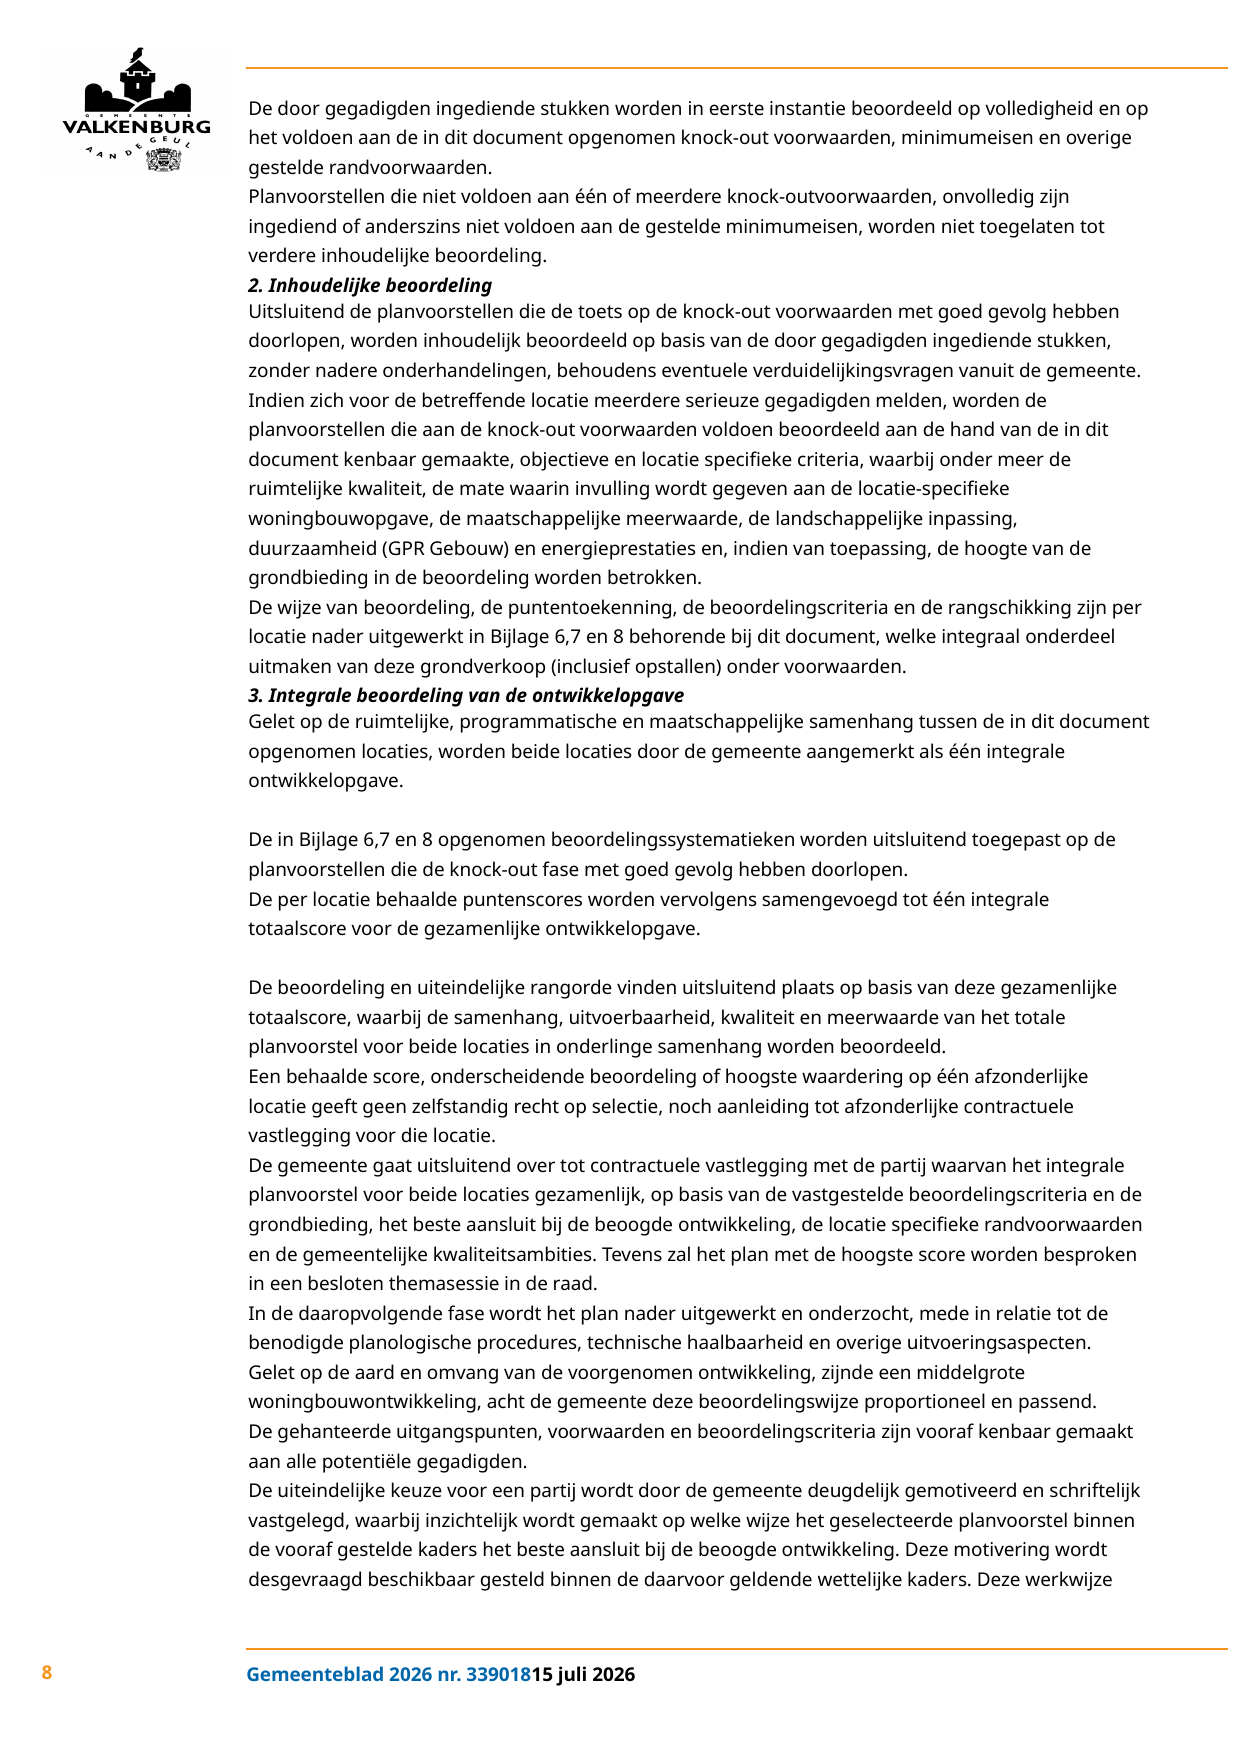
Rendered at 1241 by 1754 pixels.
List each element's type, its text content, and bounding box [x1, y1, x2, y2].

text De in Bijlage 6,7 en 8 opgenomen beoordelingssystematieken worden uitsluitend toegepast op de planvoorstellen die de knock-out fase met goed gevolg hebben doorlopen. [248, 827, 1152, 882]
text De gehanteerde uitgangspunten, voorwaarden en beoordelingscriteria zijn vooraf kenbaar gemaakt aan alle potentiële gegadigden. [248, 1418, 1152, 1474]
text In de daaropvolgende fase wordt het plan nader uitgewerkt en onderzocht, mede in relatie tot de benodigde planologische procedures, technische haalbaarheid en overige uitvoeringsaspecten. [248, 1300, 1152, 1355]
text Een behaalde score, onderscheidende beoordeling of hoogste waardering op één afzonderlijke locatie geeft geen zelfstandig recht op selectie, noch aanleiding tot afzonderlijke contractuele vastlegging voor die locatie. [248, 1063, 1152, 1148]
text Gelet op de ruimtelijke, programmatische en maatschappelijke samenhang tussen de in dit document opgenomen locaties, worden beide locaties door de gemeente aangemerkt als één integrale ontwikkelopgave. [248, 708, 1152, 793]
picture [41, 47, 231, 172]
text Indien zich voor de betreffende locatie meerdere serieuze gegadigden melden, worden de planvoorstellen die aan de knock-out voorwaarden voldoen beoordeeld aan de hand van de in dit document kenbaar gemaakte, objectieve en locatie specifieke criteria, waarbij onder meer de ruimtelijke kwaliteit, de mate waarin invulling wordt gegeven aan de locatie-specifieke woningbouwopgave, de maatschappelijke meerwaarde, de landschappelijke inpassing, duurzaamheid (GPR Gebouw) en energieprestaties en, indien van toepassing, de hoogte van de grondbieding in de beoordeling worden betrokken. [248, 387, 1152, 590]
text De beoordeling en uiteindelijke rangorde vinden uitsluitend plaats op basis van deze gezamenlijke totaalscore, waarbij de samenhang, uitvoerbaarheid, kwaliteit en meerwaarde van het totale planvoorstel voor beide locaties in onderlinge samenhang worden beoordeeld. [248, 974, 1152, 1059]
text De gemeente gaat uitsluitend over tot contractuele vastlegging met de partij waarvan het integrale planvoorstel voor beide locaties gezamenlijk, op basis van de vastgestelde beoordelingscriteria en de grondbieding, het beste aansluit bij de beoogde ontwikkeling, de locatie specifieke randvoorwaarden en de gemeentelijke kwaliteitsambities. Tevens zal het plan met de hoogste score worden besproken in een besloten themasessie in de raad. [248, 1152, 1152, 1296]
text 3. Integrale beoordeling van de ontwikkelopgave [248, 683, 1152, 708]
text Uitsluitend de planvoorstellen die de toets op de knock-out voorwaarden met goed gevolg hebben doorlopen, worden inhoudelijk beoordeeld op basis van de door gegadigden ingediende stukken, zonder nadere onderhandelingen, behoudens eventuele verduidelijkingsvragen vanuit de gemeente. [248, 298, 1152, 383]
text Planvoorstellen die niet voldoen aan één of meerdere knock-outvoorwaarden, onvolledig zijn ingediend of anderszins niet voldoen aan de gestelde minimumeisen, worden niet toegelaten tot verdere inhoudelijke beoordeling. [248, 183, 1152, 268]
text Gelet op de aard en omvang van de voorgenomen ontwikkeling, zijnde een middelgrote woningbouwontwikkeling, acht de gemeente deze beoordelingswijze proportioneel en passend. [248, 1359, 1152, 1414]
text De per locatie behaalde puntenscores worden vervolgens samengevoegd tot één integrale totaalscore voor de gezamenlijke ontwikkelopgave. [248, 886, 1152, 941]
text 2. Inhoudelijke beoordeling [248, 272, 1152, 298]
text De wijze van beoordeling, de puntentoekenning, de beoordelingscriteria en de rangschikking zijn per locatie nader uitgewerkt in Bijlage 6,7 en 8 behorende bij dit document, welke integraal onderdeel uitmaken van deze grondverkoop (inclusief opstallen) onder voorwaarden. [248, 594, 1152, 679]
text De uiteindelijke keuze voor een partij wordt door de gemeente deugdelijk gemotiveerd en schriftelijk vastgelegd, waarbij inzichtelijk wordt gemaakt op welke wijze het geselecteerde planvoorstel binnen de vooraf gestelde kaders het beste aansluit bij de beoogde ontwikkeling. Deze motivering wordt desgevraagd beschikbaar gesteld binnen de daarvoor geldende wettelijke kaders. Deze werkwijze [248, 1477, 1152, 1592]
text De door gegadigden ingediende stukken worden in eerste instantie beoordeeld op volledigheid en op het voldoen aan de in dit document opgenomen knock-out voorwaarden, minimumeisen en overige gestelde randvoorwaarden. [248, 95, 1152, 180]
